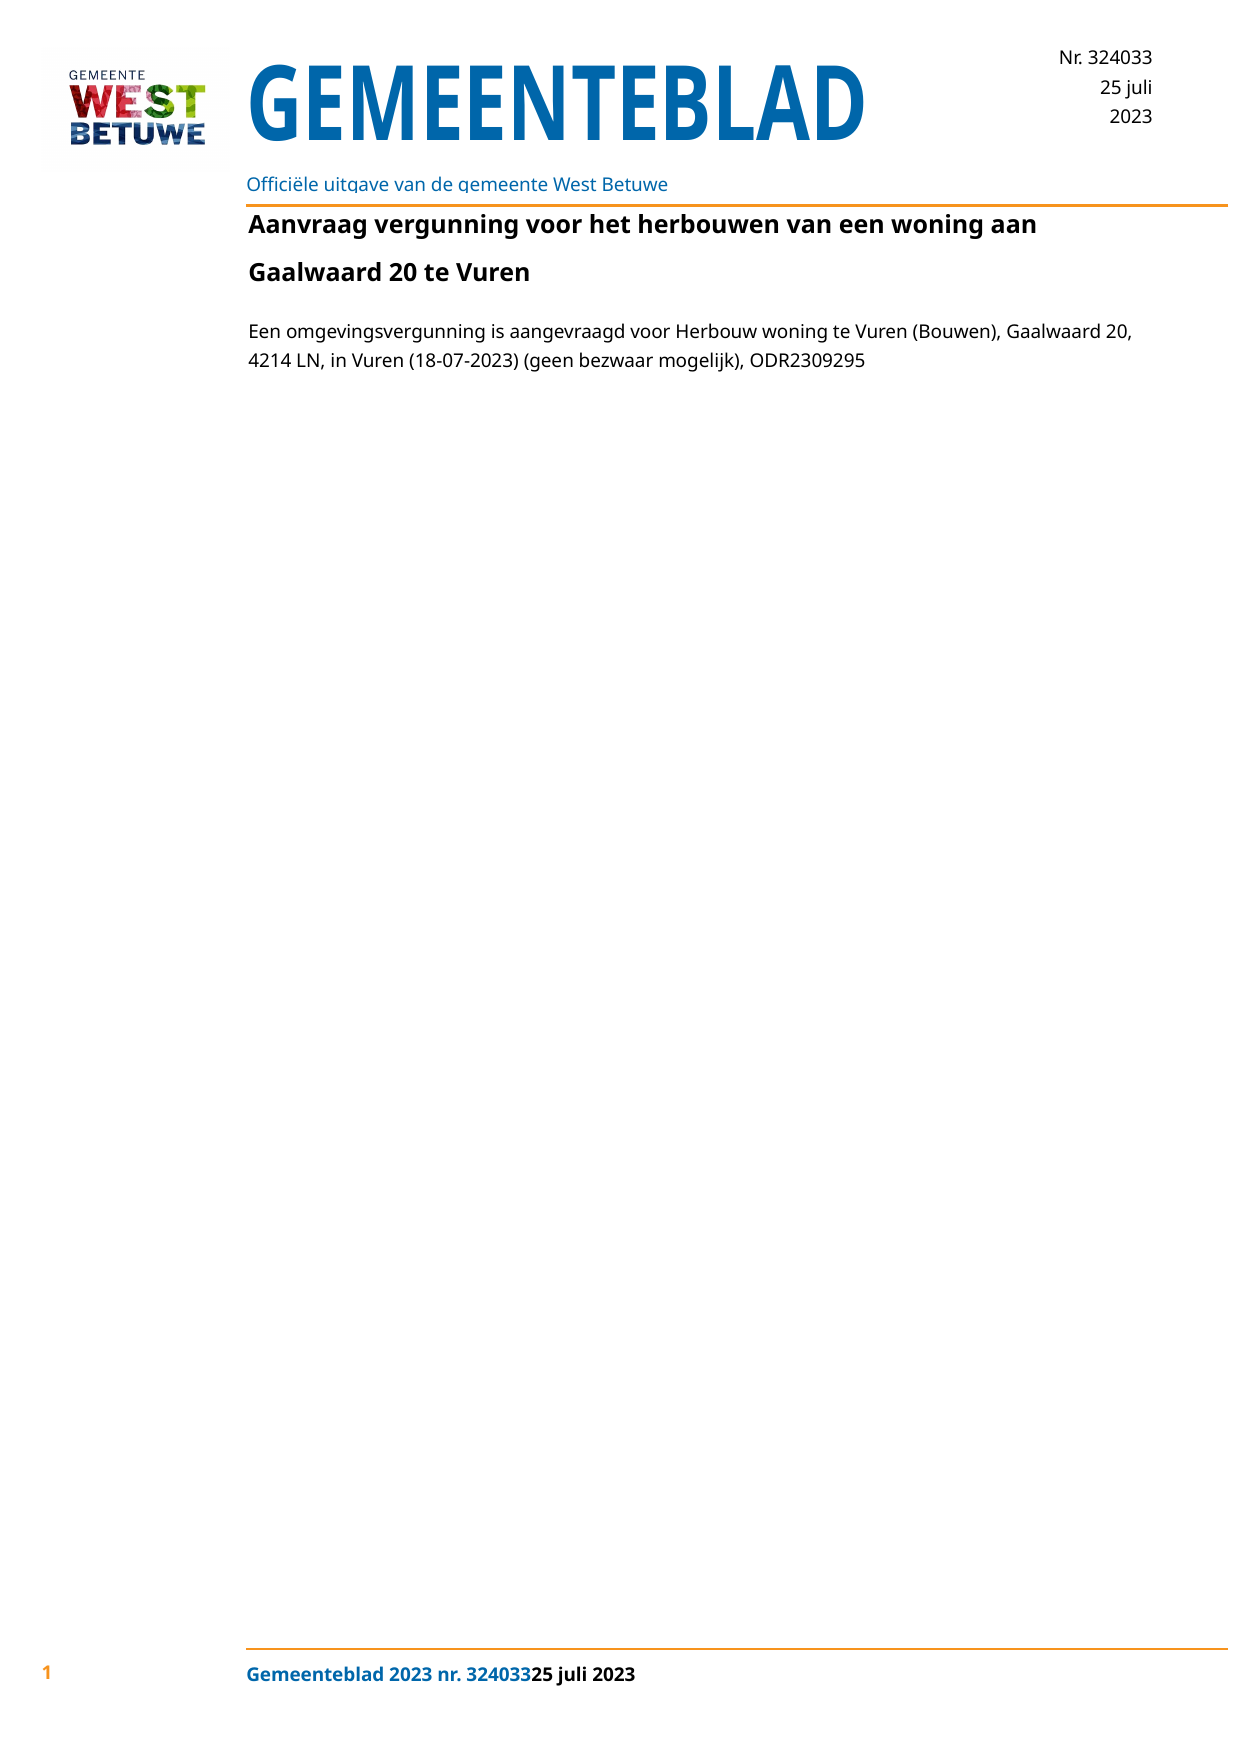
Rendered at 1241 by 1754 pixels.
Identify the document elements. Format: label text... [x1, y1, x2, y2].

text Een omgevingsvergunning is aangevraagd voor Herbouw woning te Vuren (Bouwen), Gaalwaard 20, 4214 LN, in Vuren (18-07-2023) (geen bezwaar mogelijk), ODR2309295 [248, 318, 1152, 373]
picture [41, 47, 231, 172]
text Aanvraag vergunning voor het herbouwen van een woning aan Gaalwaard 20 te Vuren [248, 207, 1152, 288]
